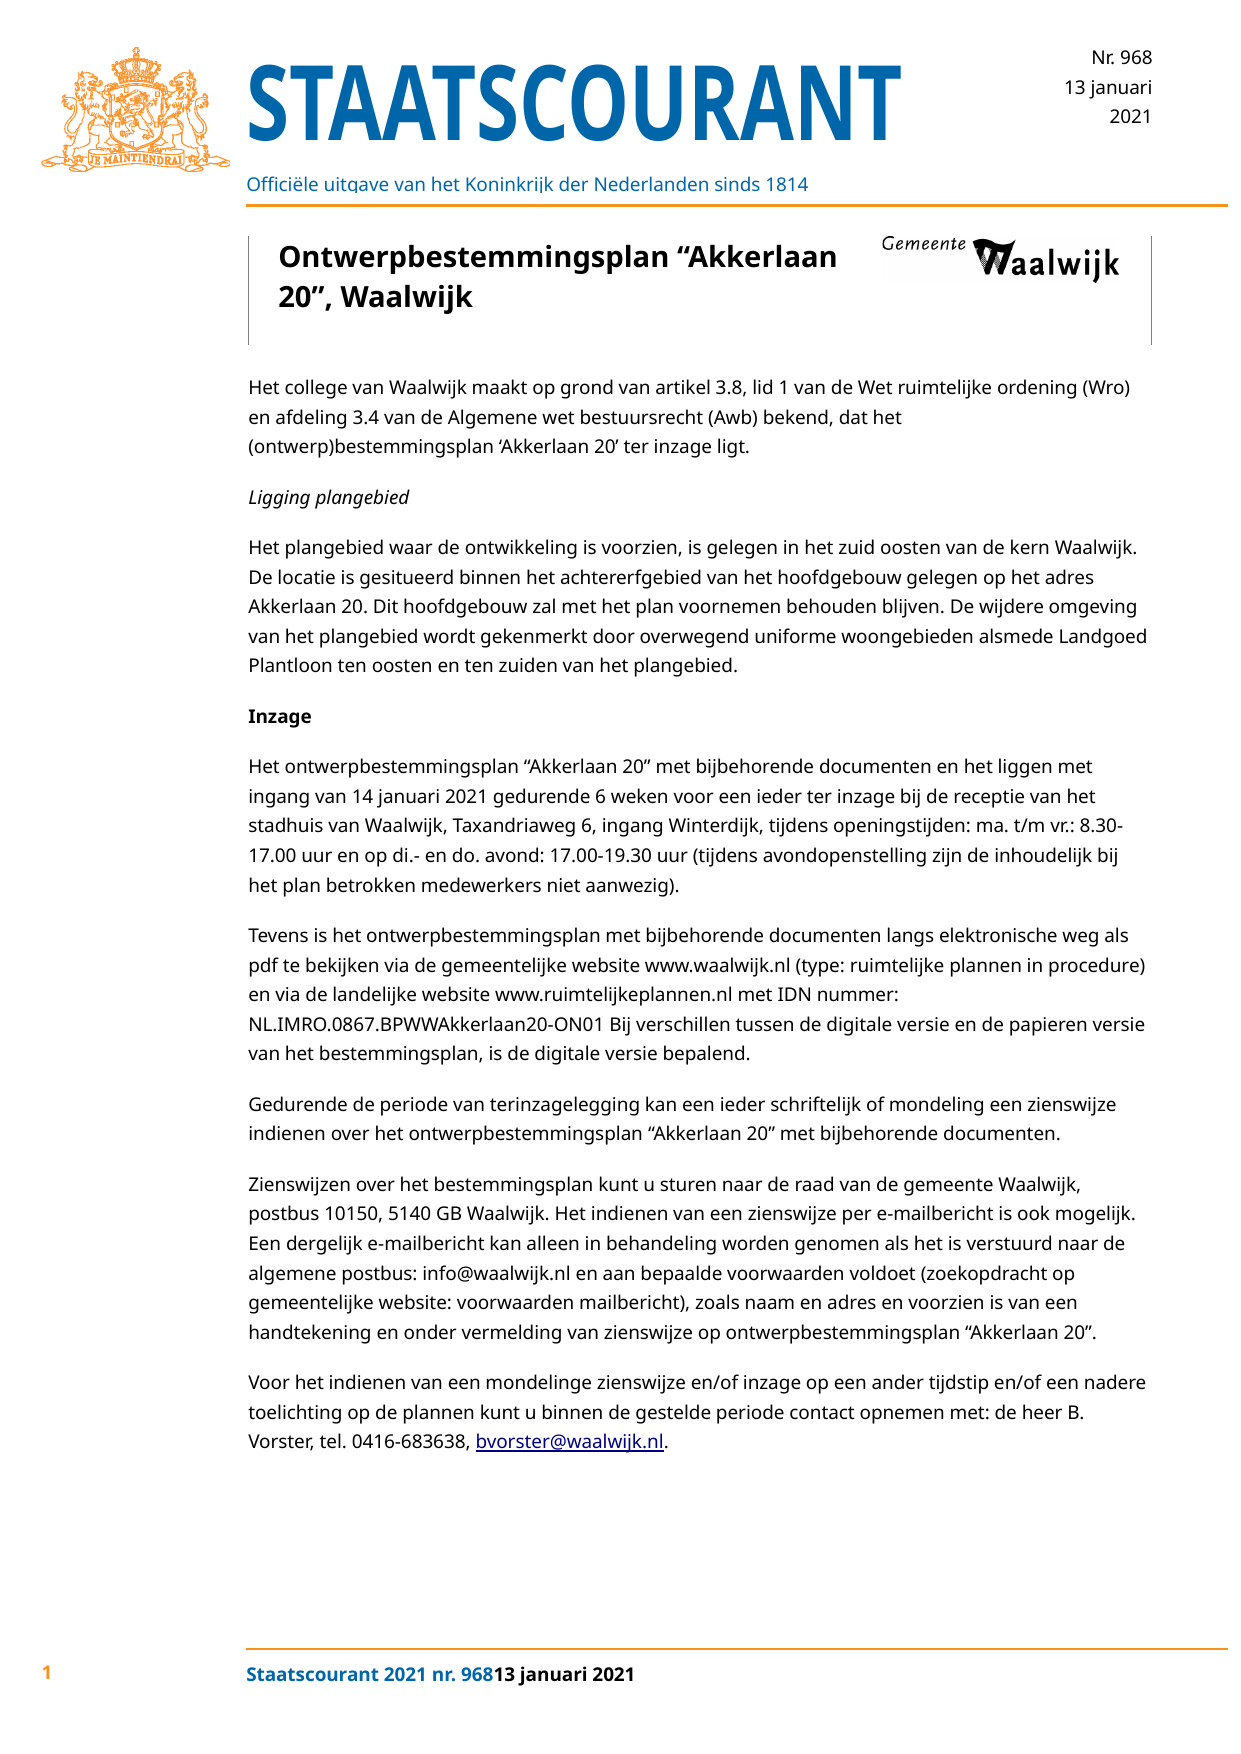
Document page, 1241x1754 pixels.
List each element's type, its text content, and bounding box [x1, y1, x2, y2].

table_header Ontwerpbestemmingsplan “Akkerlaan 20”, Waalwijk [249, 236, 850, 345]
text Tevens is het ontwerpbestemmingsplan met bijbehorende documenten langs elektronische weg als pdf te bekijken via de gemeentelijke website www.waalwijk.nl (type: ruimtelijke plannen in procedure) en via de landelijke website www.ruimtelijkeplannen.nl met IDN nummer: NL.IMRO.0867.BPWWAkkerlaan20-ON01 Bij verschillen tussen de digitale versie en de papieren versie van het bestemmingsplan, is de digitale versie bepalend. [248, 922, 1152, 1066]
text Gedurende de periode van terinzagelegging kan een ieder schriftelijk of mondeling een zienswijze indienen over het ontwerpbestemmingsplan “Akkerlaan 20” met bijbehorende documenten. [248, 1091, 1152, 1146]
picture [882, 236, 1119, 283]
text Zienswijzen over het bestemmingsplan kunt u sturen naar de raad van de gemeente Waalwijk, postbus 10150, 5140 GB Waalwijk. Het indienen van een zienswijze per e-mailbericht is ook mogelijk. Een dergelijk e-mailbericht kan alleen in behandeling worden genomen als het is verstuurd naar de algemene postbus: info@waalwijk.nl en aan bepaalde voorwaarden voldoet (zoekopdracht op gemeentelijke website: voorwaarden mailbericht), zoals naam en adres en voorzien is van een handtekening en onder vermelding van zienswijze op ontwerpbestemmingsplan “Akkerlaan 20”. [248, 1171, 1152, 1344]
text Het ontwerpbestemmingsplan “Akkerlaan 20” met bijbehorende documenten en het liggen met ingang van 14 januari 2021 gedurende 6 weken voor een ieder ter inzage bij de receptie van het stadhuis van Waalwijk, Taxandriaweg 6, ingang Winterdijk, tijdens openingstijden: ma. t/m vr.: 8.30-17.00 uur en op di.- en do. avond: 17.00-19.30 uur (tijdens avondopenstelling zijn de inhoudelijk bij het plan betrokken medewerkers niet aanwezig). [248, 753, 1152, 897]
picture [41, 47, 231, 172]
table_header [850, 236, 1151, 345]
text Voor het indienen van een mondelinge zienswijze en/of inzage op een ander tijdstip en/of een nadere toelichting op de plannen kunt u binnen de gestelde periode contact opnemen met: de heer B. Vorster, tel. 0416-683638, bvorster@waalwijk.nl. [248, 1369, 1152, 1454]
text Het college van Waalwijk maakt op grond van artikel 3.8, lid 1 van de Wet ruimtelijke ordening (Wro) en afdeling 3.4 van de Algemene wet bestuursrecht (Awb) bekend, dat het (ontwerp)bestemmingsplan ‘Akkerlaan 20’ ter inzage ligt. [248, 374, 1152, 459]
text Het plangebied waar de ontwikkeling is voorzien, is gelegen in het zuid oosten van de kern Waalwijk. De locatie is gesitueerd binnen het achtererfgebied van het hoofdgebouw gelegen op het adres Akkerlaan 20. Dit hoofdgebouw zal met het plan voornemen behouden blijven. De wijdere omgeving van het plangebied wordt gekenmerkt door overwegend uniforme woongebieden alsmede Landgoed Plantloon ten oosten en ten zuiden van het plangebied. [248, 534, 1152, 678]
text Inzage [248, 703, 1152, 729]
text Ligging plangebied [248, 484, 1152, 509]
